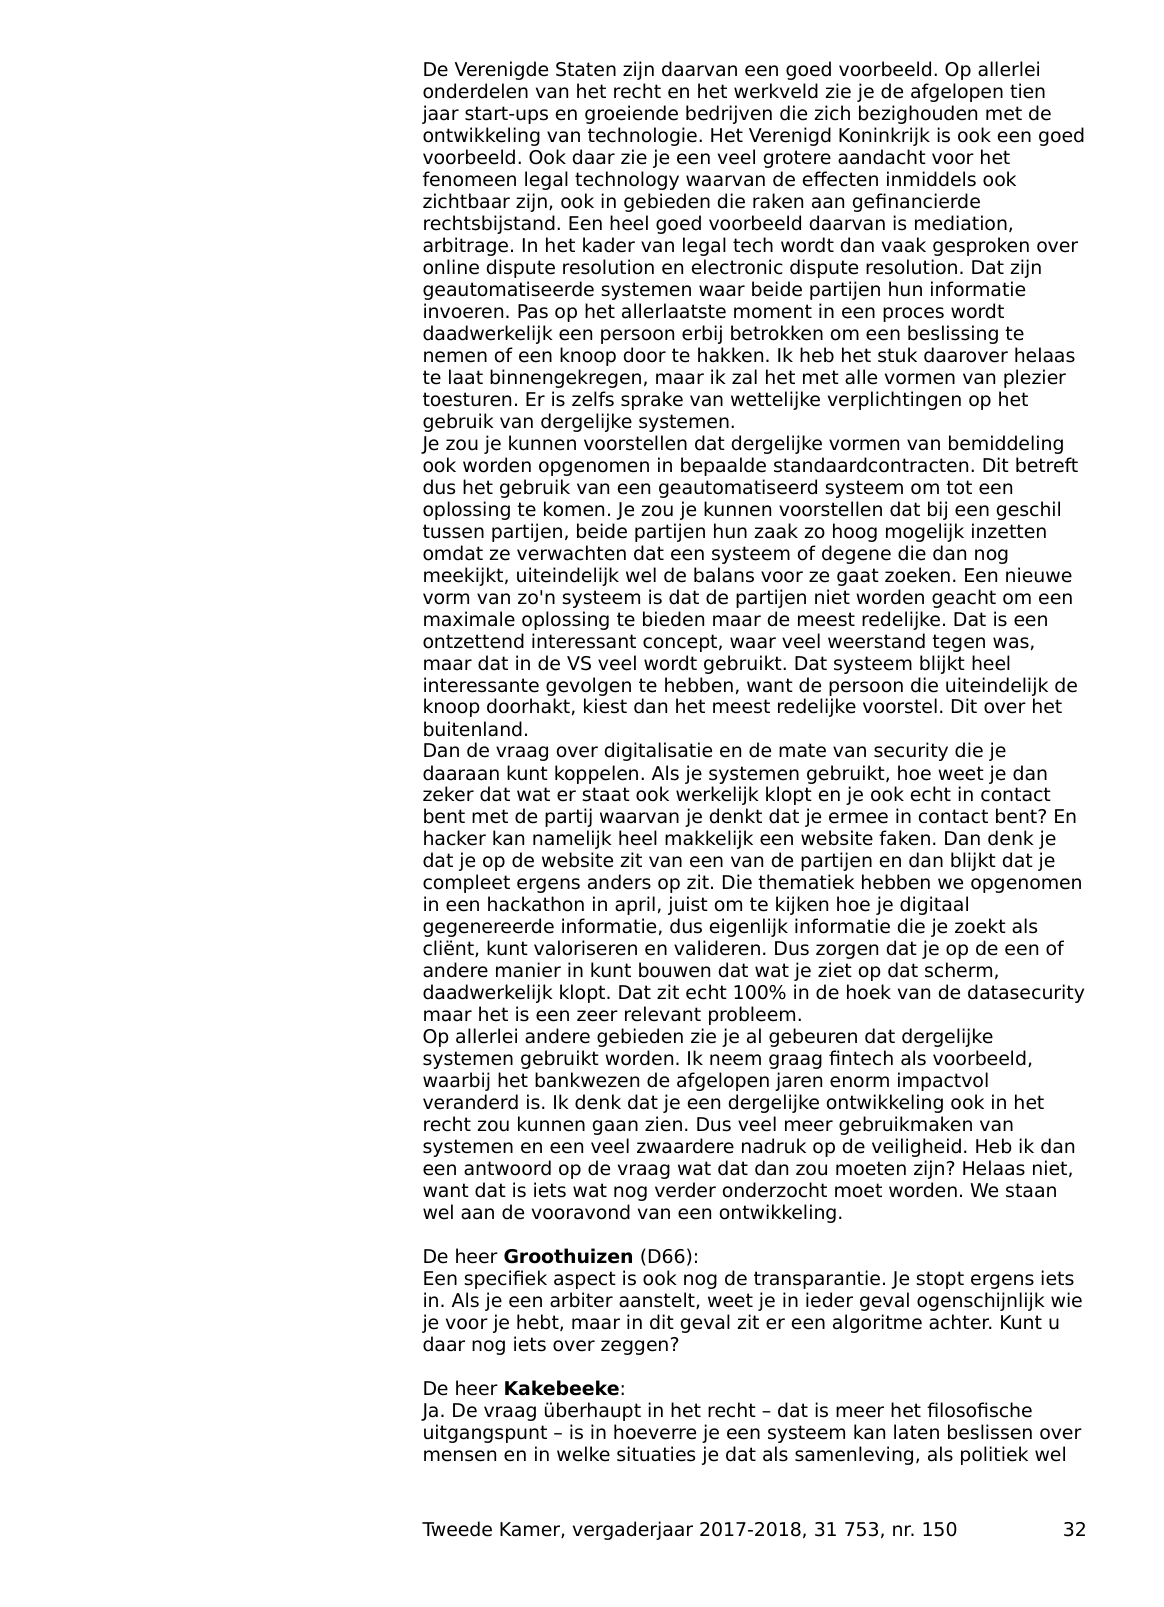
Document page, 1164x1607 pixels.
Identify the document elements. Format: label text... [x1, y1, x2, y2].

text De heer Kakebeeke: [422, 1378, 1087, 1400]
text De heer Groothuizen (D66): [422, 1246, 1087, 1268]
text Dan de vraag over digitalisatie en de mate van security die je daaraan kunt koppelen. Als je systemen gebruikt, hoe weet je dan zeker dat wat er staat ook werkelijk klopt en je ook echt in contact bent met de partij waarvan je denkt dat je ermee in contact bent? En hacker kan namelijk heel makkelijk een website faken. Dan denk je dat je op de website zit van een van de partijen en dan blijkt dat je compleet ergens anders op zit. Die thematiek hebben we opgenomen in een hackathon in april, juist om te kijken hoe je digitaal gegenereerde informatie, dus eigenlijk informatie die je zoekt als cliënt, kunt valoriseren en valideren. Dus zorgen dat je op de een of andere manier in kunt bouwen dat wat je ziet op dat scherm, daadwerkelijk klopt. Dat zit echt 100% in de hoek van de datasecurity maar het is een zeer relevant probleem. [422, 740, 1087, 1026]
text Een specifiek aspect is ook nog de transparantie. Je stopt ergens iets in. Als je een arbiter aanstelt, weet je in ieder geval ogenschijnlijk wie je voor je hebt, maar in dit geval zit er een algoritme achter. Kunt u daar nog iets over zeggen? [422, 1268, 1087, 1356]
text Ja. De vraag überhaupt in het recht – dat is meer het filosofische uitgangspunt – is in hoeverre je een systeem kan laten beslissen over mensen en in welke situaties je dat als samenleving, als politiek wel [422, 1400, 1087, 1466]
text Op allerlei andere gebieden zie je al gebeuren dat dergelijke systemen gebruikt worden. Ik neem graag fintech als voorbeeld, waarbij het bankwezen de afgelopen jaren enorm impactvol veranderd is. Ik denk dat je een dergelijke ontwikkeling ook in het recht zou kunnen gaan zien. Dus veel meer gebruikmaken van systemen en een veel zwaardere nadruk op de veiligheid. Heb ik dan een antwoord op de vraag wat dat dan zou moeten zijn? Helaas niet, want dat is iets wat nog verder onderzocht moet worden. We staan wel aan de vooravond van een ontwikkeling. [422, 1026, 1087, 1224]
text Je zou je kunnen voorstellen dat dergelijke vormen van bemiddeling ook worden opgenomen in bepaalde standaardcontracten. Dit betreft dus het gebruik van een geautomatiseerd systeem om tot een oplossing te komen. Je zou je kunnen voorstellen dat bij een geschil tussen partijen, beide partijen hun zaak zo hoog mogelijk inzetten omdat ze verwachten dat een systeem of degene die dan nog meekijkt, uiteindelijk wel de balans voor ze gaat zoeken. Een nieuwe vorm van zo'n systeem is dat de partijen niet worden geacht om een maximale oplossing te bieden maar de meest redelijke. Dat is een ontzettend interessant concept, waar veel weerstand tegen was, maar dat in de VS veel wordt gebruikt. Dat systeem blijkt heel interessante gevolgen te hebben, want de persoon die uiteindelijk de knoop doorhakt, kiest dan het meest redelijke voorstel. Dit over het buitenland. [422, 433, 1087, 740]
text De Verenigde Staten zijn daarvan een goed voorbeeld. Op allerlei onderdelen van het recht en het werkveld zie je de afgelopen tien jaar start-ups en groeiende bedrijven die zich bezighouden met de ontwikkeling van technologie. Het Verenigd Koninkrijk is ook een goed voorbeeld. Ook daar zie je een veel grotere aandacht voor het fenomeen legal technology waarvan de effecten inmiddels ook zichtbaar zijn, ook in gebieden die raken aan gefinancierde rechtsbijstand. Een heel goed voorbeeld daarvan is mediation, arbitrage. In het kader van legal tech wordt dan vaak gesproken over online dispute resolution en electronic dispute resolution. Dat zijn geautomatiseerde systemen waar beide partijen hun informatie invoeren. Pas op het allerlaatste moment in een proces wordt daadwerkelijk een persoon erbij betrokken om een beslissing te nemen of een knoop door te hakken. Ik heb het stuk daarover helaas te laat binnengekregen, maar ik zal het met alle vormen van plezier toesturen. Er is zelfs sprake van wettelijke verplichtingen op het gebruik van dergelijke systemen. [422, 59, 1087, 433]
